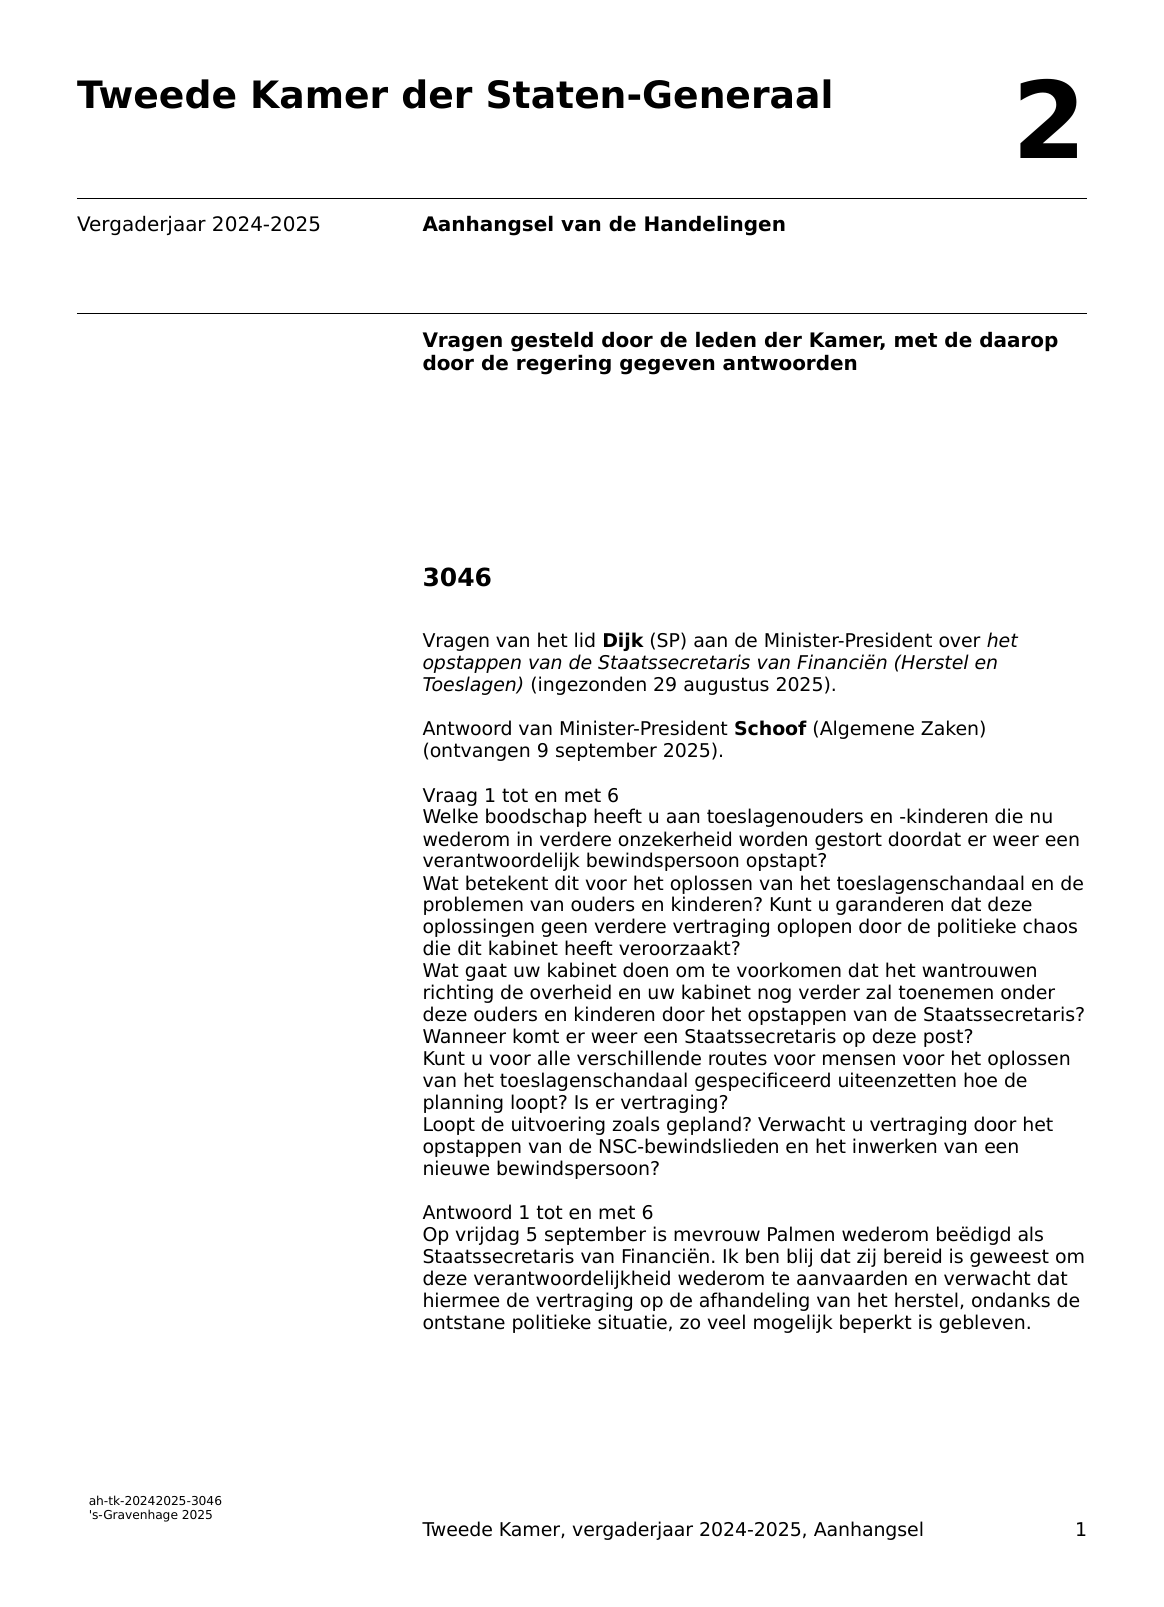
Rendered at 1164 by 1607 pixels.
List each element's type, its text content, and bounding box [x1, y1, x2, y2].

text Antwoord van Minister-President Schoof (Algemene Zaken) (ontvangen 9 september 2025). [422, 718, 1087, 762]
text Antwoord 1 tot en met 6 [422, 1202, 1087, 1224]
table_cell Vragen gesteld door de leden der Kamer, met de daarop door de regering gegeven antwoorden [422, 314, 1087, 375]
table_cell [77, 314, 422, 375]
text Welke boodschap heeft u aan toeslagenouders en -kinderen die nu wederom in verdere onzekerheid worden gestort doordat er weer een verantwoordelijk bewindspersoon opstapt? [422, 806, 1087, 872]
table_header 2 [886, 59, 1087, 198]
table_cell Vergaderjaar 2024-2025 [77, 199, 422, 313]
table_header Tweede Kamer der Staten-Generaal [77, 59, 886, 198]
text Loopt de uitvoering zoals gepland? Verwacht u vertraging door het opstappen van de NSC-bewindslieden en het inwerken van een nieuwe bewindspersoon? [422, 1114, 1087, 1180]
text 3046 [422, 563, 1087, 592]
text 's-Gravenhage 2025 [88, 1508, 323, 1522]
text Wanneer komt er weer een Staatssecretaris op deze post? [422, 1026, 1087, 1048]
table_cell Aanhangsel van de Handelingen [422, 199, 1087, 313]
text Vragen van het lid Dijk (SP) aan de Minister-President over het opstappen van de Staatssecretaris van Financiën (Herstel en Toeslagen) (ingezonden 29 augustus 2025). [422, 630, 1087, 696]
text Wat gaat uw kabinet doen om te voorkomen dat het wantrouwen richting de overheid en uw kabinet nog verder zal toenemen onder deze ouders en kinderen door het opstappen van de Staatssecretaris? [422, 960, 1087, 1026]
text Vraag 1 tot en met 6 [422, 784, 1087, 806]
text Kunt u voor alle verschillende routes voor mensen voor het oplossen van het toeslagenschandaal gespecificeerd uiteenzetten hoe de planning loopt? Is er vertraging? [422, 1048, 1087, 1114]
text ah-tk-20242025-3046 [88, 1494, 323, 1508]
text Op vrijdag 5 september is mevrouw Palmen wederom beëdigd als Staatssecretaris van Financiën. Ik ben blij dat zij bereid is geweest om deze verantwoordelijkheid wederom te aanvaarden en verwacht dat hiermee de vertraging op de afhandeling van het herstel, ondanks de ontstane politieke situatie, zo veel mogelijk beperkt is gebleven. [422, 1224, 1087, 1334]
text Wat betekent dit voor het oplossen van het toeslagenschandaal en de problemen van ouders en kinderen? Kunt u garanderen dat deze oplossingen geen verdere vertraging oplopen door de politieke chaos die dit kabinet heeft veroorzaakt? [422, 872, 1087, 960]
